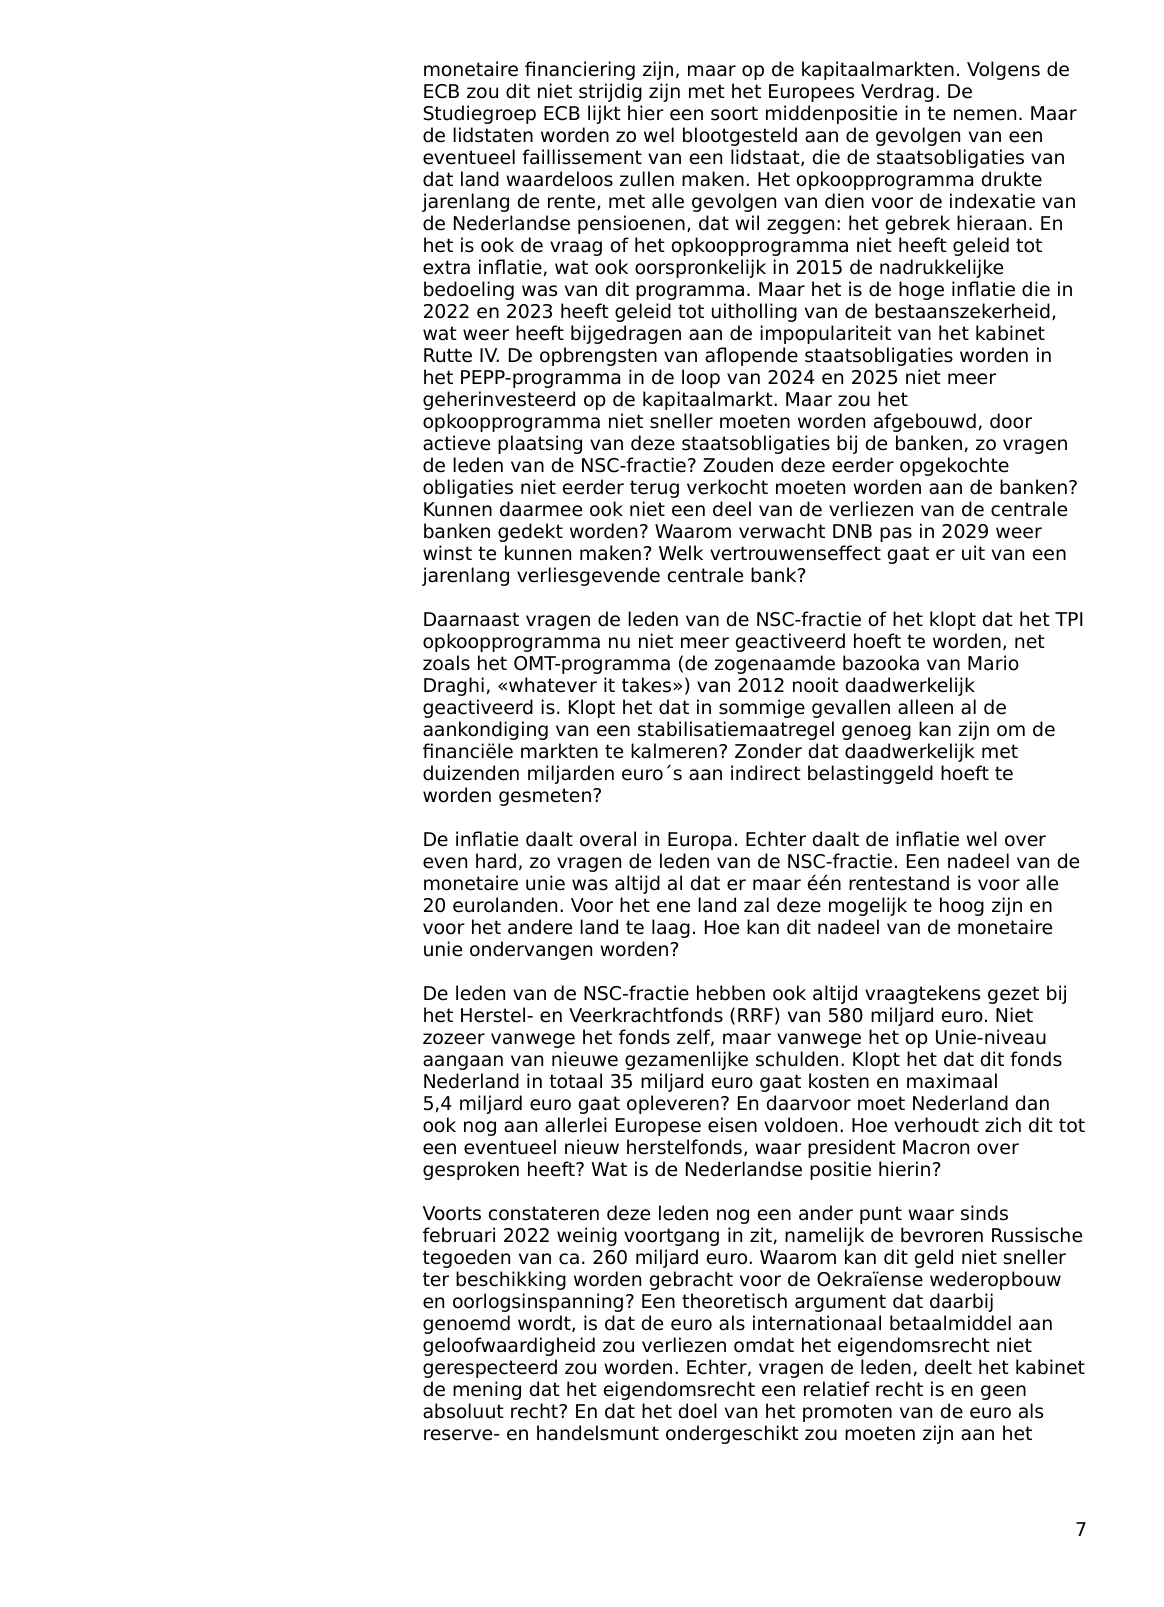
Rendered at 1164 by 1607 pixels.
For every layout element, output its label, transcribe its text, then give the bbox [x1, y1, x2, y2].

text De leden van de NSC-fractie hebben ook altijd vraagtekens gezet bij het Herstel- en Veerkrachtfonds (RRF) van 580 miljard euro. Niet zozeer vanwege het fonds zelf, maar vanwege het op Unie-niveau aangaan van nieuwe gezamenlijke schulden. Klopt het dat dit fonds Nederland in totaal 35 miljard euro gaat kosten en maximaal 5,4 miljard euro gaat opleveren? En daarvoor moet Nederland dan ook nog aan allerlei Europese eisen voldoen. Hoe verhoudt zich dit tot een eventueel nieuw herstelfonds, waar president Macron over gesproken heeft? Wat is de Nederlandse positie hierin? [422, 983, 1087, 1181]
text De inflatie daalt overal in Europa. Echter daalt de inflatie wel over even hard, zo vragen de leden van de NSC-fractie. Een nadeel van de monetaire unie was altijd al dat er maar één rentestand is voor alle 20 eurolanden. Voor het ene land zal deze mogelijk te hoog zijn en voor het andere land te laag. Hoe kan dit nadeel van de monetaire unie ondervangen worden? [422, 829, 1087, 961]
text monetaire financiering zijn, maar op de kapitaalmarkten. Volgens de ECB zou dit niet strijdig zijn met het Europees Verdrag. De Studiegroep ECB lijkt hier een soort middenpositie in te nemen. Maar de lidstaten worden zo wel blootgesteld aan de gevolgen van een eventueel faillissement van een lidstaat, die de staatsobligaties van dat land waardeloos zullen maken. Het opkoopprogramma drukte jarenlang de rente, met alle gevolgen van dien voor de indexatie van de Nederlandse pensioenen, dat wil zeggen: het gebrek hieraan. En het is ook de vraag of het opkoopprogramma niet heeft geleid tot extra inflatie, wat ook oorspronkelijk in 2015 de nadrukkelijke bedoeling was van dit programma. Maar het is de hoge inflatie die in 2022 en 2023 heeft geleid tot uitholling van de bestaanszekerheid, wat weer heeft bijgedragen aan de impopulariteit van het kabinet Rutte IV. De opbrengsten van aflopende staatsobligaties worden in het PEPP-programma in de loop van 2024 en 2025 niet meer geherinvesteerd op de kapitaalmarkt. Maar zou het opkoopprogramma niet sneller moeten worden afgebouwd, door actieve plaatsing van deze staatsobligaties bij de banken, zo vragen de leden van de NSC-fractie? Zouden deze eerder opgekochte obligaties niet eerder terug verkocht moeten worden aan de banken? Kunnen daarmee ook niet een deel van de verliezen van de centrale banken gedekt worden? Waarom verwacht DNB pas in 2029 weer winst te kunnen maken? Welk vertrouwenseffect gaat er uit van een jarenlang verliesgevende centrale bank? [422, 59, 1087, 587]
text Daarnaast vragen de leden van de NSC-fractie of het klopt dat het TPI opkoopprogramma nu niet meer geactiveerd hoeft te worden, net zoals het OMT-programma (de zogenaamde bazooka van Mario Draghi, «whatever it takes») van 2012 nooit daadwerkelijk geactiveerd is. Klopt het dat in sommige gevallen alleen al de aankondiging van een stabilisatiemaatregel genoeg kan zijn om de financiële markten te kalmeren? Zonder dat daadwerkelijk met duizenden miljarden euro´s aan indirect belastinggeld hoeft te worden gesmeten? [422, 609, 1087, 807]
text Voorts constateren deze leden nog een ander punt waar sinds februari 2022 weinig voortgang in zit, namelijk de bevroren Russische tegoeden van ca. 260 miljard euro. Waarom kan dit geld niet sneller ter beschikking worden gebracht voor de Oekraïense wederopbouw en oorlogsinspanning? Een theoretisch argument dat daarbij genoemd wordt, is dat de euro als internationaal betaalmiddel aan geloofwaardigheid zou verliezen omdat het eigendomsrecht niet gerespecteerd zou worden. Echter, vragen de leden, deelt het kabinet de mening dat het eigendomsrecht een relatief recht is en geen absoluut recht? En dat het doel van het promoten van de euro als reserve- en handelsmunt ondergeschikt zou moeten zijn aan het [422, 1203, 1087, 1444]
